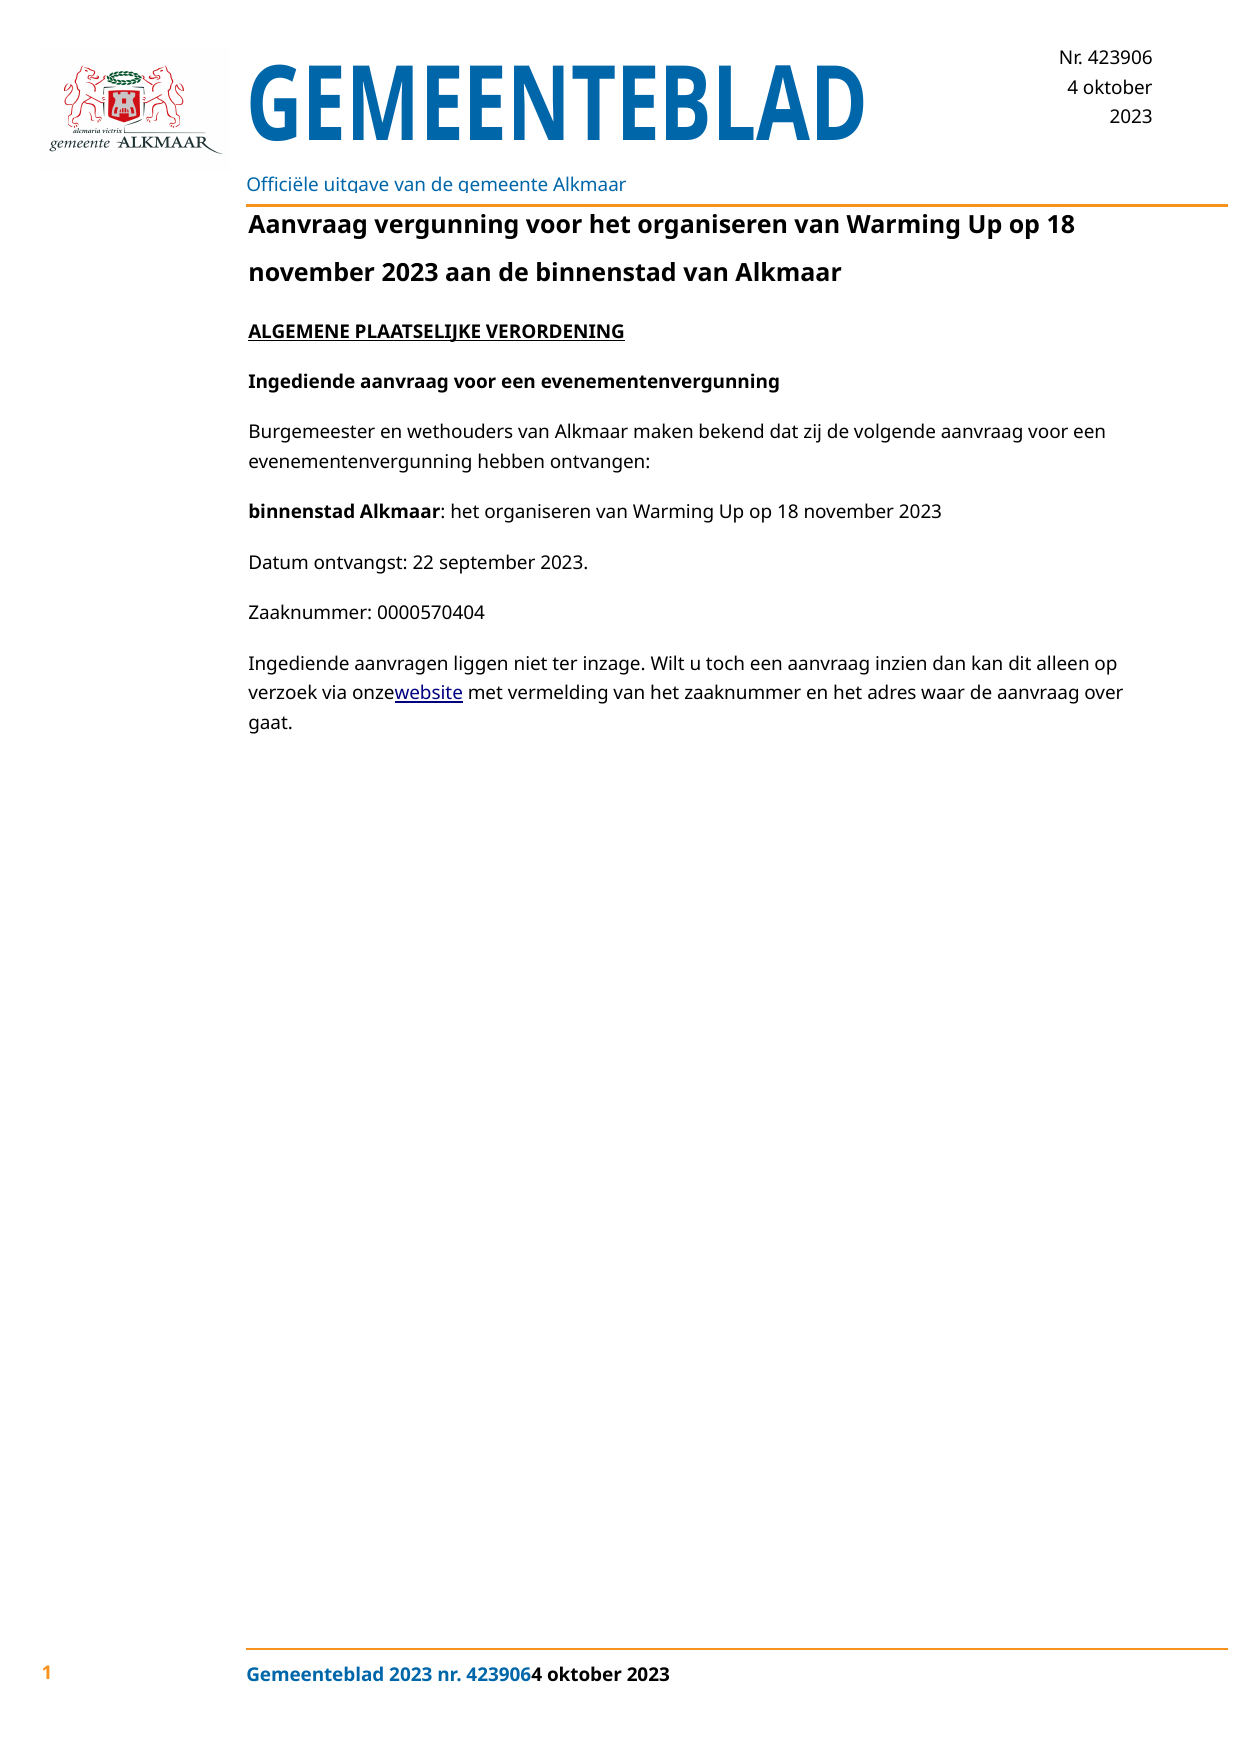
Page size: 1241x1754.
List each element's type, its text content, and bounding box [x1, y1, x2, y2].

text Burgemeester en wethouders van Alkmaar maken bekend dat zij de volgende aanvraag voor een evenementenvergunning hebben ontvangen: [248, 419, 1152, 474]
text Datum ontvangst: 22 september 2023. [248, 549, 1152, 575]
text Ingediende aanvragen liggen niet ter inzage. Wilt u toch een aanvraag inzien dan kan dit alleen op verzoek via onzewebsite met vermelding van het zaaknummer en het adres waar de aanvraag over gaat. [248, 650, 1152, 735]
text Ingediende aanvraag voor een evenementenvergunning [248, 368, 1152, 394]
text ALGEMENE PLAATSELIJKE VERORDENING [248, 318, 1152, 344]
text Zaaknummer: 0000570404 [248, 599, 1152, 625]
text binnenstad Alkmaar: het organiseren van Warming Up op 18 november 2023 [248, 499, 1152, 524]
picture [41, 47, 231, 172]
text Aanvraag vergunning voor het organiseren van Warming Up op 18 november 2023 aan de binnenstad van Alkmaar [248, 207, 1152, 288]
